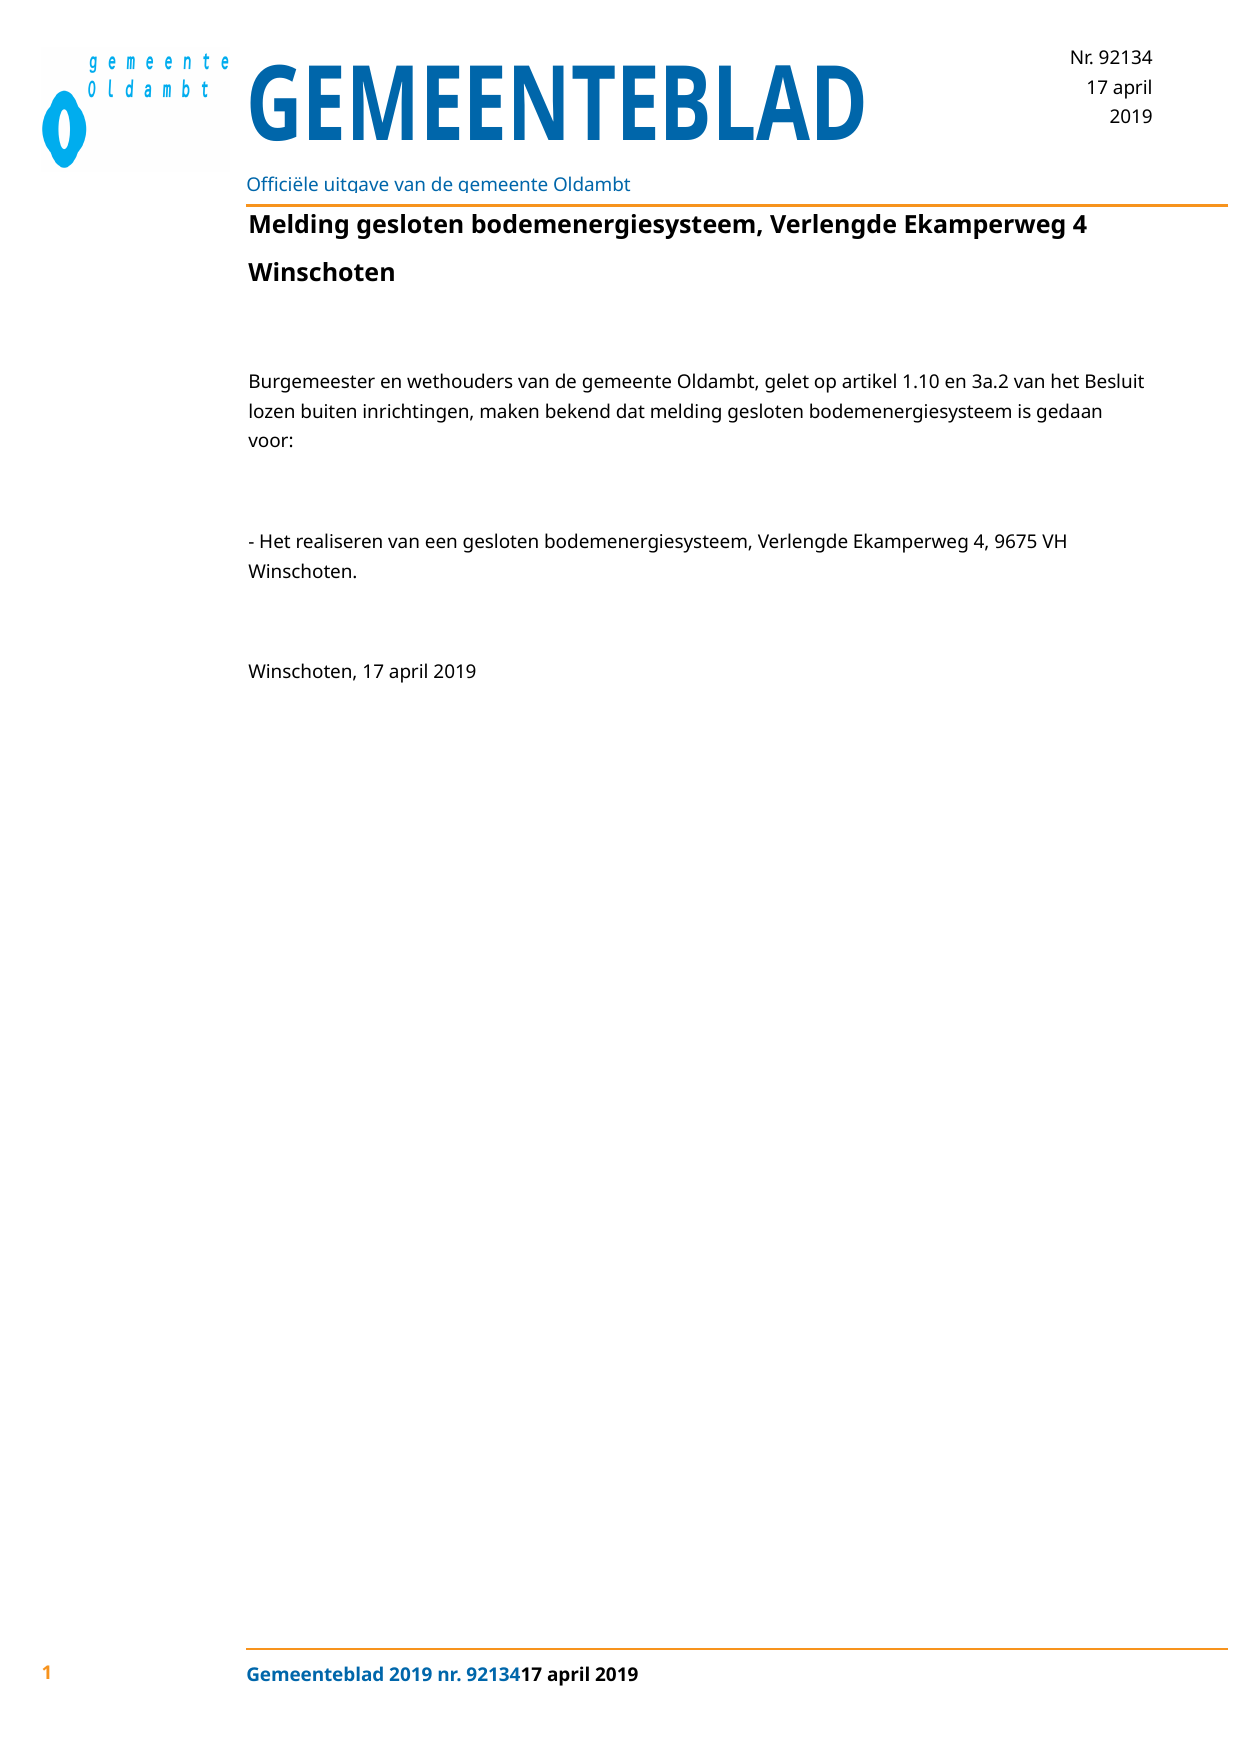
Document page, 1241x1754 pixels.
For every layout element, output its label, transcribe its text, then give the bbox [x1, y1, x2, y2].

picture [41, 47, 231, 172]
text Melding gesloten bodemenergiesysteem, Verlengde Ekamperweg 4 Winschoten [248, 207, 1152, 288]
text Winschoten, 17 april 2019 [248, 659, 1152, 684]
text Burgemeester en wethouders van de gemeente Oldambt, gelet op artikel 1.10 en 3a.2 van het Besluit lozen buiten inrichtingen, maken bekend dat melding gesloten bodemenergiesysteem is gedaan voor: [248, 368, 1152, 453]
text - Het realiseren van een gesloten bodemenergiesysteem, Verlengde Ekamperweg 4, 9675 VH Winschoten. [248, 528, 1152, 584]
